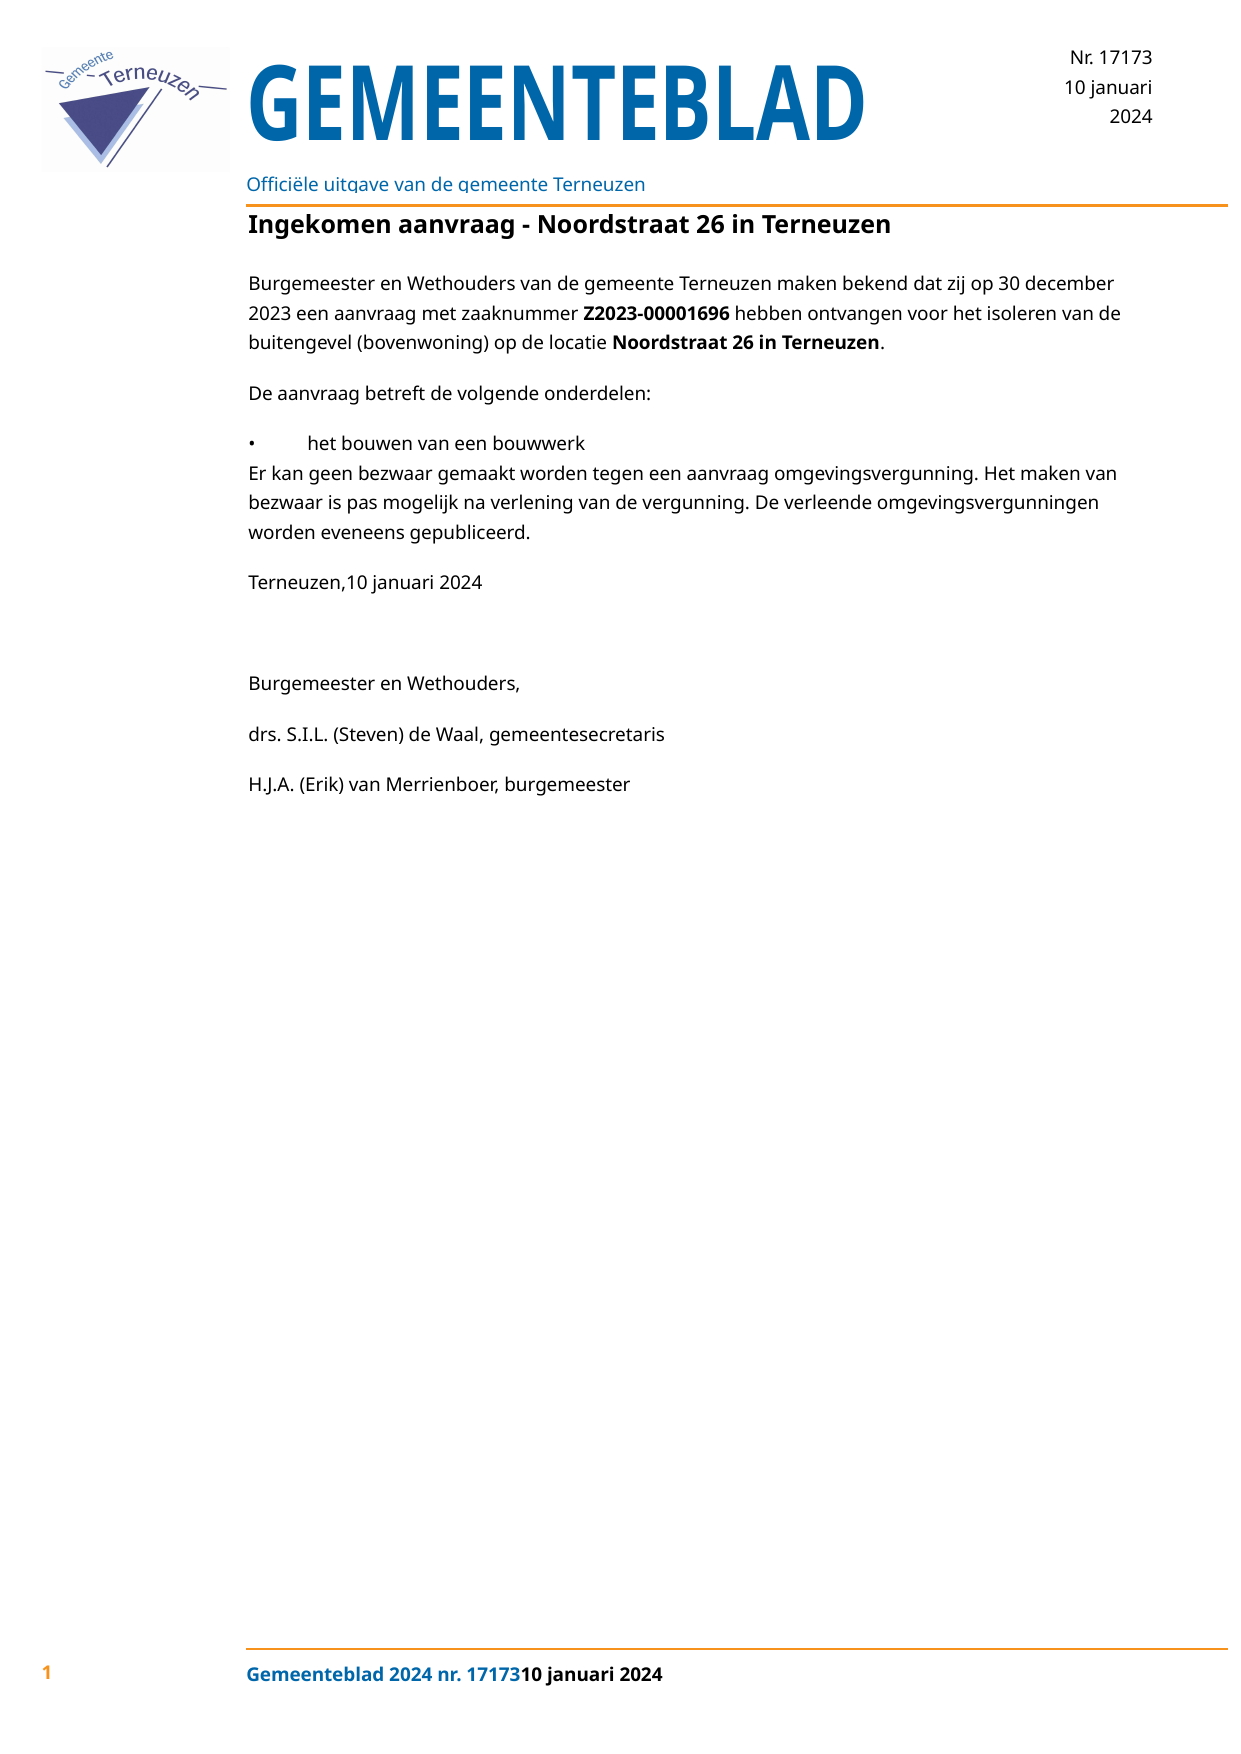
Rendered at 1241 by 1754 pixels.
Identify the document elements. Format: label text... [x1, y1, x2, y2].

text Burgemeester en Wethouders van de gemeente Terneuzen maken bekend dat zij op 30 december 2023 een aanvraag met zaaknummer Z2023-00001696 hebben ontvangen voor het isoleren van de buitengevel (bovenwoning) op de locatie Noordstraat 26 in Terneuzen. [248, 270, 1152, 355]
picture [41, 47, 231, 172]
text H.J.A. (Erik) van Merrienboer, burgemeester [248, 771, 1152, 797]
text Ingekomen aanvraag - Noordstraat 26 in Terneuzen [248, 207, 1152, 241]
text Er kan geen bezwaar gemaakt worden tegen een aanvraag omgevingsvergunning. Het maken van bezwaar is pas mogelijk na verlening van de vergunning. De verleende omgevingsvergunningen worden eveneens gepubliceerd. [248, 460, 1152, 545]
list het bouwen van een bouwwerk [248, 430, 1152, 456]
text Terneuzen,10 januari 2024 [248, 569, 1152, 595]
text drs. S.I.L. (Steven) de Waal, gemeentesecretaris [248, 721, 1152, 746]
text De aanvraag betreft de volgende onderdelen: [248, 380, 1152, 406]
text Burgemeester en Wethouders, [248, 670, 1152, 696]
